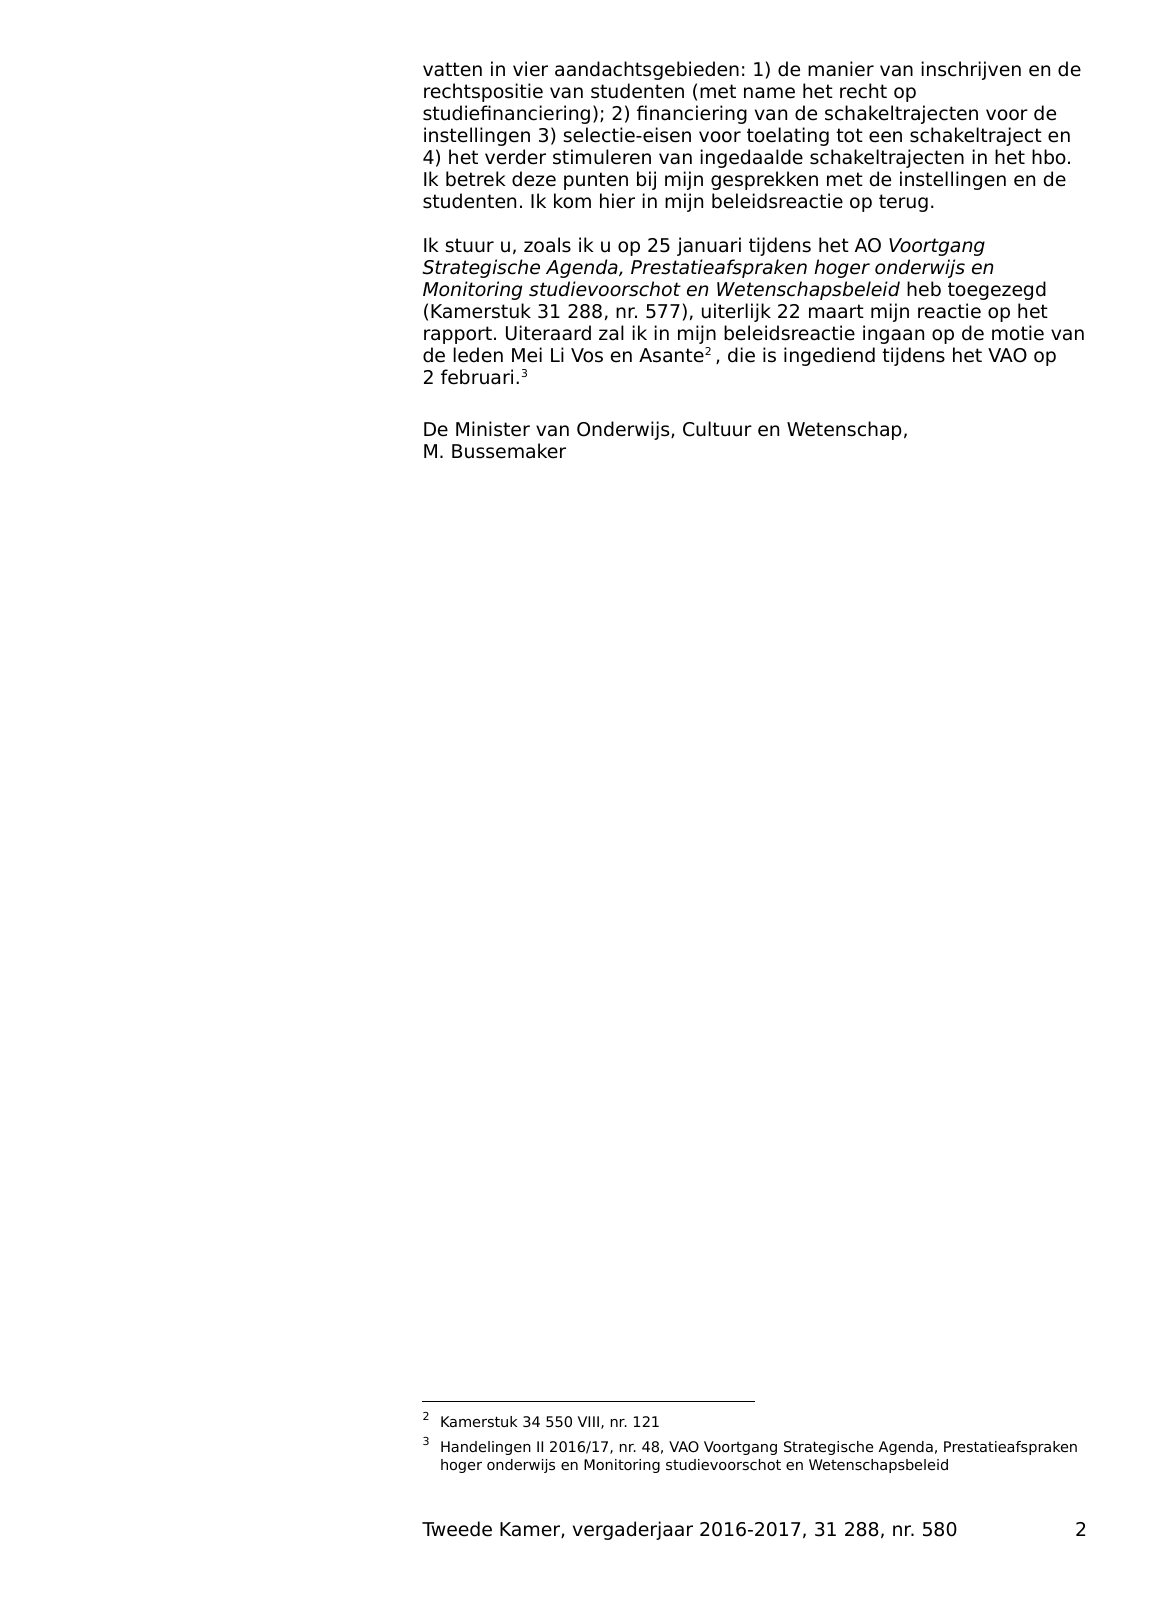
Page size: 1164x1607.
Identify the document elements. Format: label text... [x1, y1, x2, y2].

text Kamerstuk 34 550 VIII, nr. 121 [422, 1410, 1087, 1432]
text vatten in vier aandachtsgebieden: 1) de manier van inschrijven en de rechtspositie van studenten (met name het recht op studiefinanciering); 2) financiering van de schakeltrajecten voor de instellingen 3) selectie-eisen voor toelating tot een schakeltraject en 4) het verder stimuleren van ingedaalde schakeltrajecten in het hbo. Ik betrek deze punten bij mijn gesprekken met de instellingen en de studenten. Ik kom hier in mijn beleidsreactie op terug. [422, 59, 1087, 213]
text Ik stuur u, zoals ik u op 25 januari tijdens het AO Voortgang Strategische Agenda, Prestatieafspraken hoger onderwijs en Monitoring studievoorschot en Wetenschapsbeleid heb toegezegd (Kamerstuk 31 288, nr. 577), uiterlijk 22 maart mijn reactie op het rapport. Uiteraard zal ik in mijn beleidsreactie ingaan op de motie van de leden Mei Li Vos en Asante, die is ingediend tijdens het VAO op 2 februari. [422, 235, 1087, 389]
text De Minister van Onderwijs, Cultuur en Wetenschap, M. Bussemaker [422, 419, 1087, 463]
text Handelingen II 2016/17, nr. 48, VAO Voortgang Strategische Agenda, Prestatieafspraken hoger onderwijs en Monitoring studievoorschot en Wetenschapsbeleid [422, 1435, 1087, 1474]
